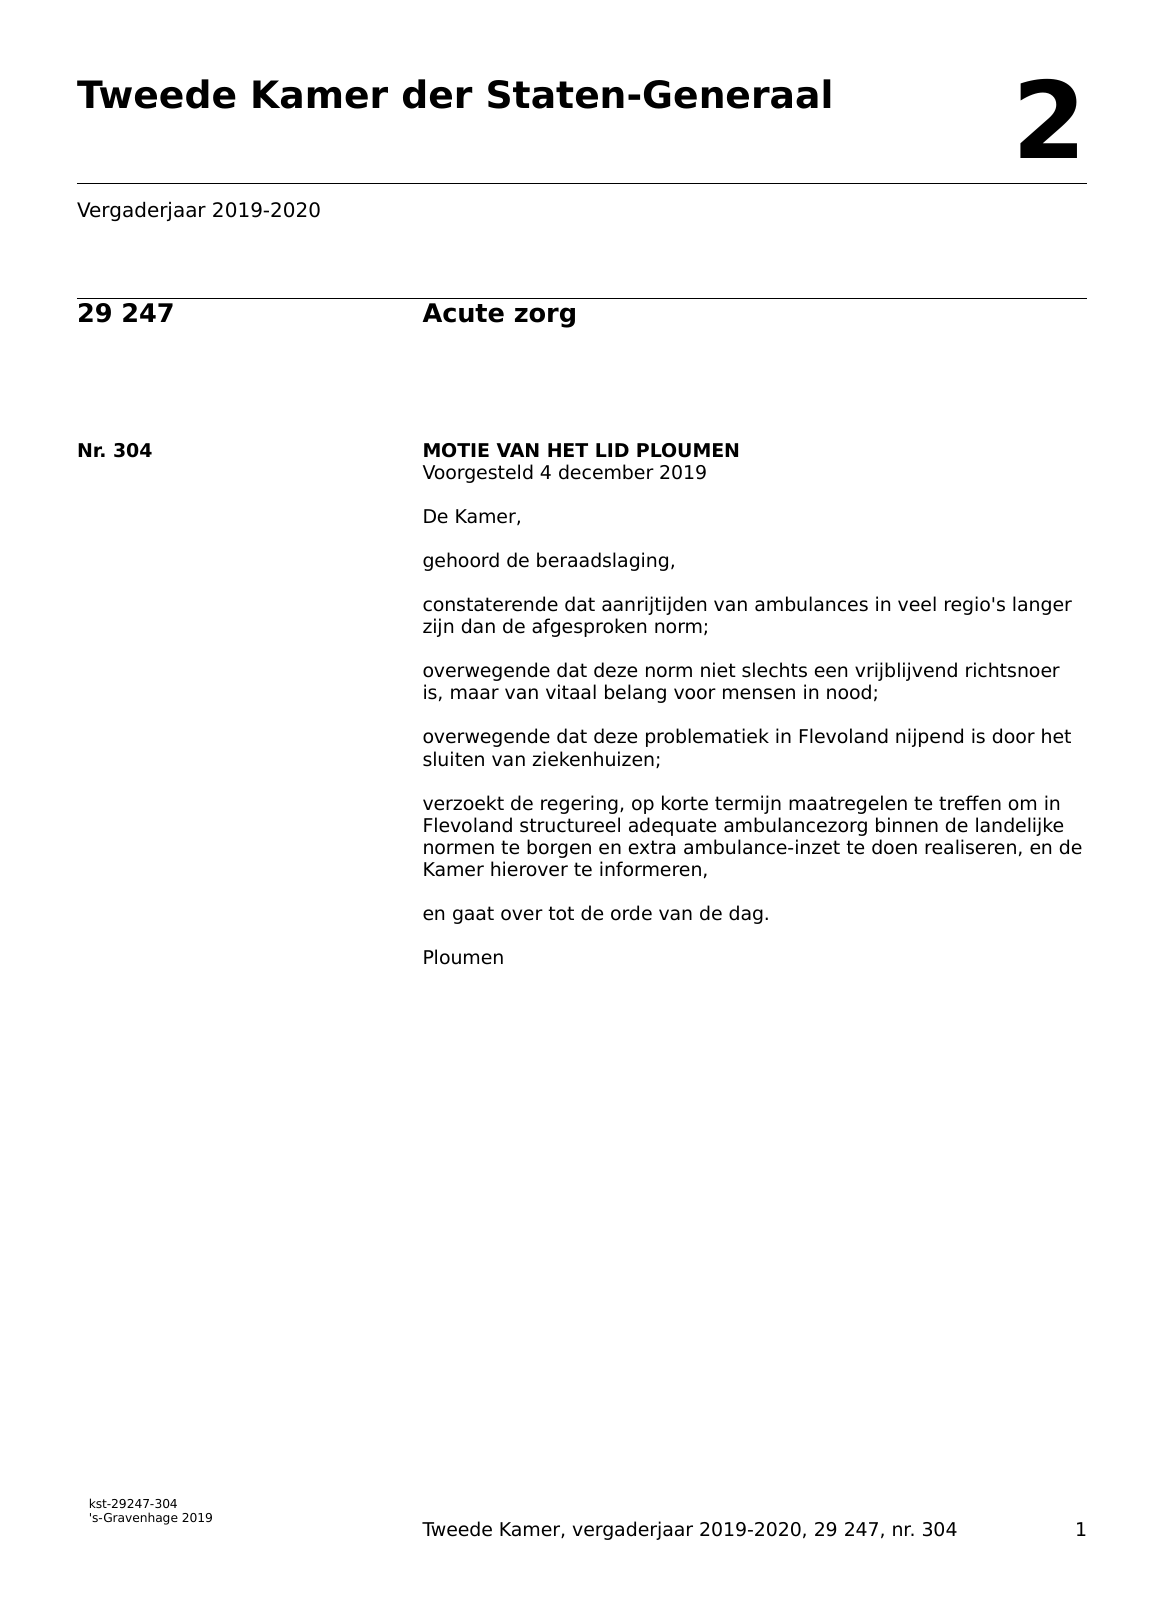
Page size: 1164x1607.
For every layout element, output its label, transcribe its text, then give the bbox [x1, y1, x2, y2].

text verzoekt de regering, op korte termijn maatregelen te treffen om in Flevoland structureel adequate ambulancezorg binnen de landelijke normen te borgen en extra ambulance-inzet te doen realiseren, en de Kamer hierover te informeren, [422, 793, 1087, 881]
subtitle Nr. 304 MOTIE VAN HET LID PLOUMEN [77, 440, 1087, 462]
text constaterende dat aanrijtijden van ambulances in veel regio's langer zijn dan de afgesproken norm; [422, 594, 1087, 638]
subtitle 29 247 Acute zorg [77, 299, 1087, 329]
table_cell Vergaderjaar 2019-2020 [77, 184, 1087, 298]
text Voorgesteld 4 december 2019 [422, 462, 1087, 484]
text overwegende dat deze problematiek in Flevoland nijpend is door het sluiten van ziekenhuizen; [422, 726, 1087, 770]
table_header 2 [886, 59, 1087, 183]
text De Kamer, [422, 506, 1087, 528]
text gehoord de beraadslaging, [422, 550, 1087, 572]
table_header Tweede Kamer der Staten-Generaal [77, 59, 886, 183]
text Ploumen [422, 947, 1087, 969]
text kst-29247-304 [88, 1497, 323, 1511]
text en gaat over tot de orde van de dag. [422, 903, 1087, 925]
text 's-Gravenhage 2019 [88, 1511, 323, 1525]
text overwegende dat deze norm niet slechts een vrijblijvend richtsnoer is, maar van vitaal belang voor mensen in nood; [422, 660, 1087, 704]
